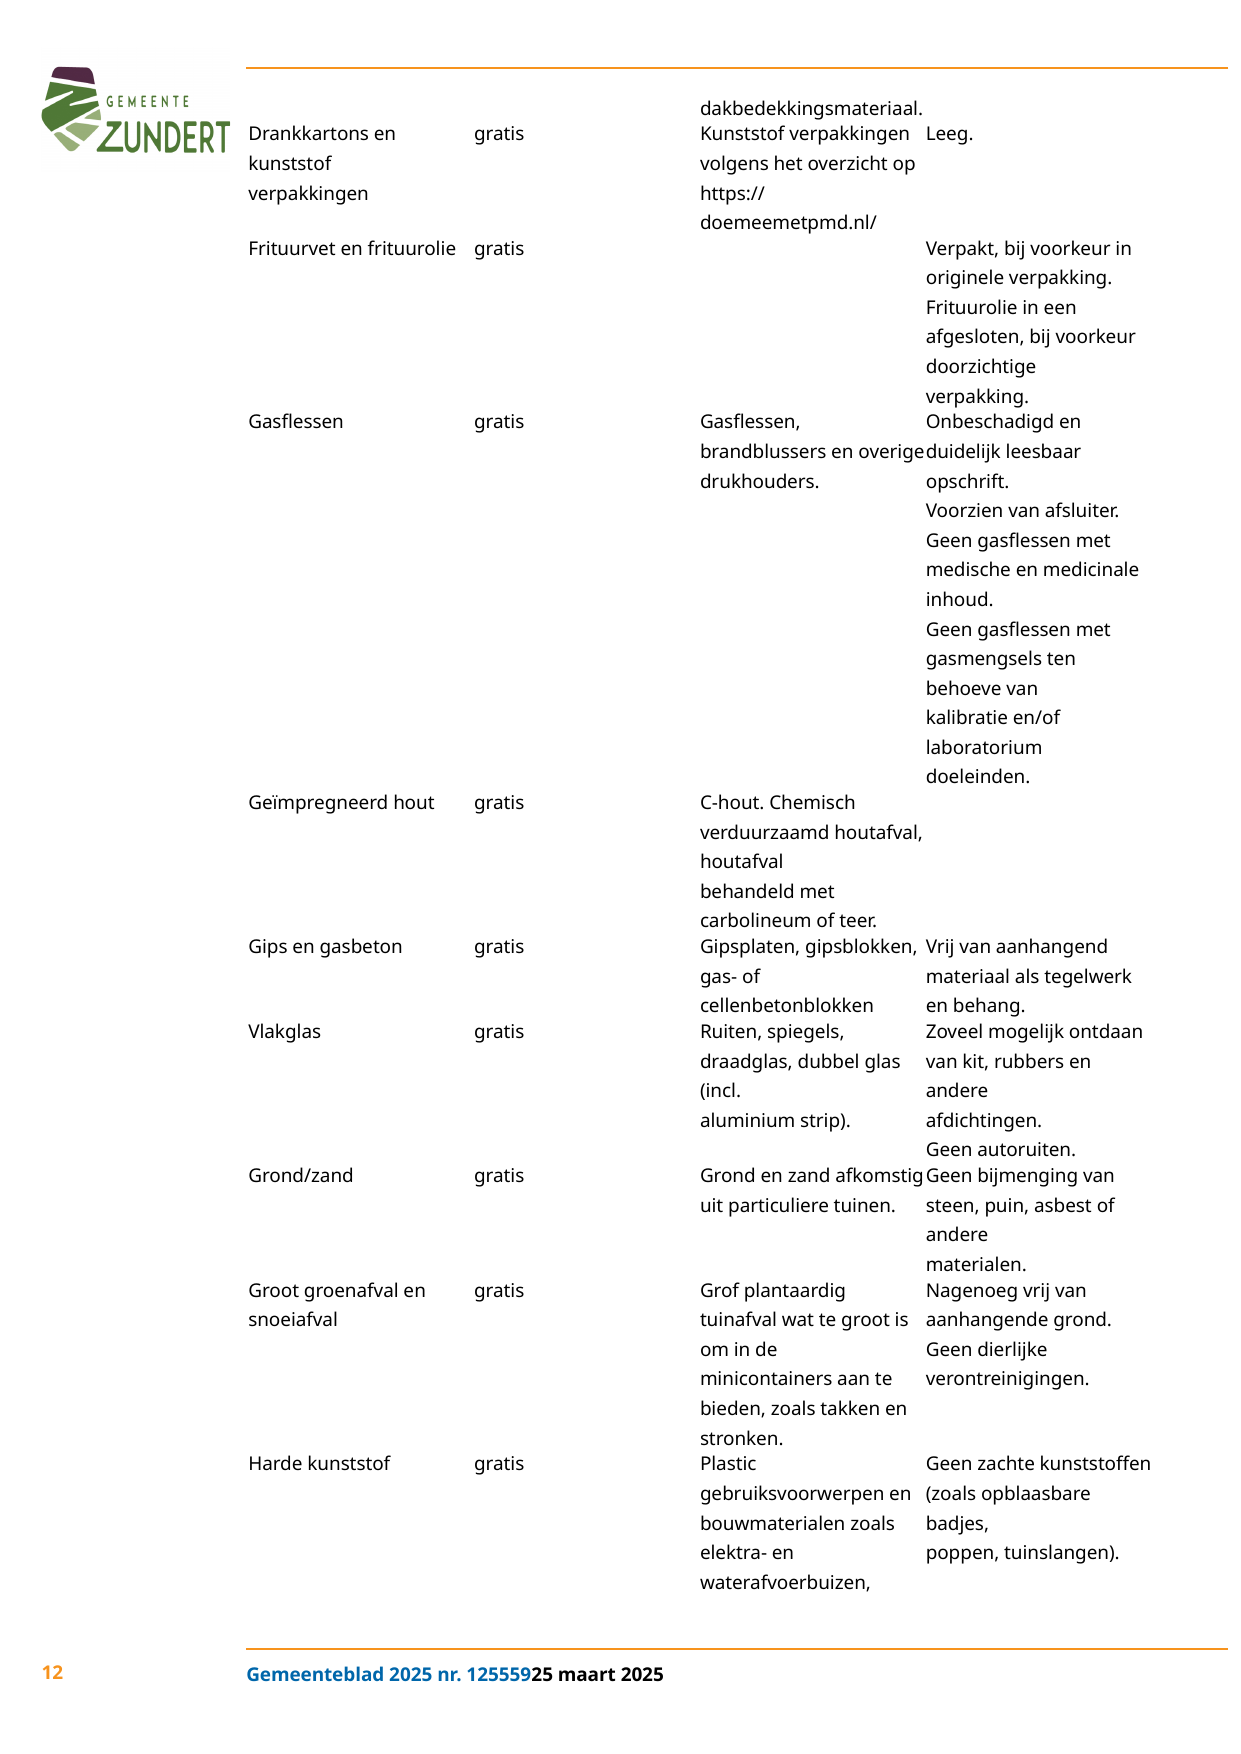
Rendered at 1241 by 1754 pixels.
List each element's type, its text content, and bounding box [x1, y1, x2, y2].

table_cell Verpakt, bij voorkeur in originele verpakking. Frituurolie in een afgesloten, bij voorkeur doorzichtige verpakking. [926, 235, 1152, 409]
table_cell Gips en gasbeton [248, 934, 474, 1018]
table_cell Onbeschadigd en duidelijk leesbaar opschrift. Voorzien van afsluiter. Geen gasflessen met medische en medicinale inhoud. Geen gasflessen met gasmengsels ten behoeve van kalibratie en/of laboratorium doeleinden. [926, 409, 1152, 789]
table_cell Geen zachte kunststoffen (zoals opblaasbare badjes, poppen, tuinslangen). [926, 1451, 1152, 1594]
table_cell gratis [474, 409, 700, 789]
table_cell Nagenoeg vrij van aanhangende grond. Geen dierlijke verontreinigingen. [926, 1277, 1152, 1451]
table_cell gratis [474, 1277, 700, 1451]
table_cell gratis [474, 1163, 700, 1277]
table_cell [474, 95, 700, 121]
table_cell [926, 789, 1152, 933]
table_cell [700, 235, 926, 409]
table_cell Grond/zand [248, 1163, 474, 1277]
table_cell Grond en zand afkomstig uit particuliere tuinen. [700, 1163, 926, 1277]
table_cell gratis [474, 235, 700, 409]
table_cell Vlakglas [248, 1018, 474, 1162]
table_cell Ruiten, spiegels, draadglas, dubbel glas (incl. aluminium strip). [700, 1018, 926, 1162]
table_cell gratis [474, 1018, 700, 1162]
table_cell Geïmpregneerd hout [248, 789, 474, 933]
table_cell gratis [474, 121, 700, 235]
table_cell gratis [474, 789, 700, 933]
table_cell Gipsplaten, gipsblokken, gas- of cellenbetonblokken [700, 934, 926, 1018]
table_cell [248, 95, 474, 121]
table_cell Groot groenafval en snoeiafval [248, 1277, 474, 1451]
table_cell gratis [474, 934, 700, 1018]
table_cell Zoveel mogelijk ontdaan van kit, rubbers en andere afdichtingen. Geen autoruiten. [926, 1018, 1152, 1162]
table_cell Leeg. [926, 121, 1152, 235]
table_cell Gasflessen [248, 409, 474, 789]
table_cell Geen bijmenging van steen, puin, asbest of andere materialen. [926, 1163, 1152, 1277]
table_cell gratis [474, 1451, 700, 1594]
table_cell Vrij van aanhangend materiaal als tegelwerk en behang. [926, 934, 1152, 1018]
table_cell Harde kunststof [248, 1451, 474, 1594]
table_cell Frituurvet en frituurolie [248, 235, 474, 409]
table_cell Grof plantaardig tuinafval wat te groot is om in de minicontainers aan te bieden, zoals takken en stronken. [700, 1277, 926, 1451]
table_cell Gasflessen, brandblussers en overige drukhouders. [700, 409, 926, 789]
table_cell Kunststof verpakkingen volgens het overzicht op https://doemeemetpmd.nl/ [700, 121, 926, 235]
table_cell C-hout. Chemisch verduurzaamd houtafval, houtafval behandeld met carbolineum of teer. [700, 789, 926, 933]
picture [41, 47, 231, 172]
table_cell dakbedekkingsmateriaal. [700, 95, 926, 121]
table_cell Drankkartons en kunststof verpakkingen [248, 121, 474, 235]
table_cell [926, 95, 1152, 121]
table_cell Plastic gebruiksvoorwerpen en bouwmaterialen zoals elektra- en waterafvoerbuizen, [700, 1451, 926, 1594]
